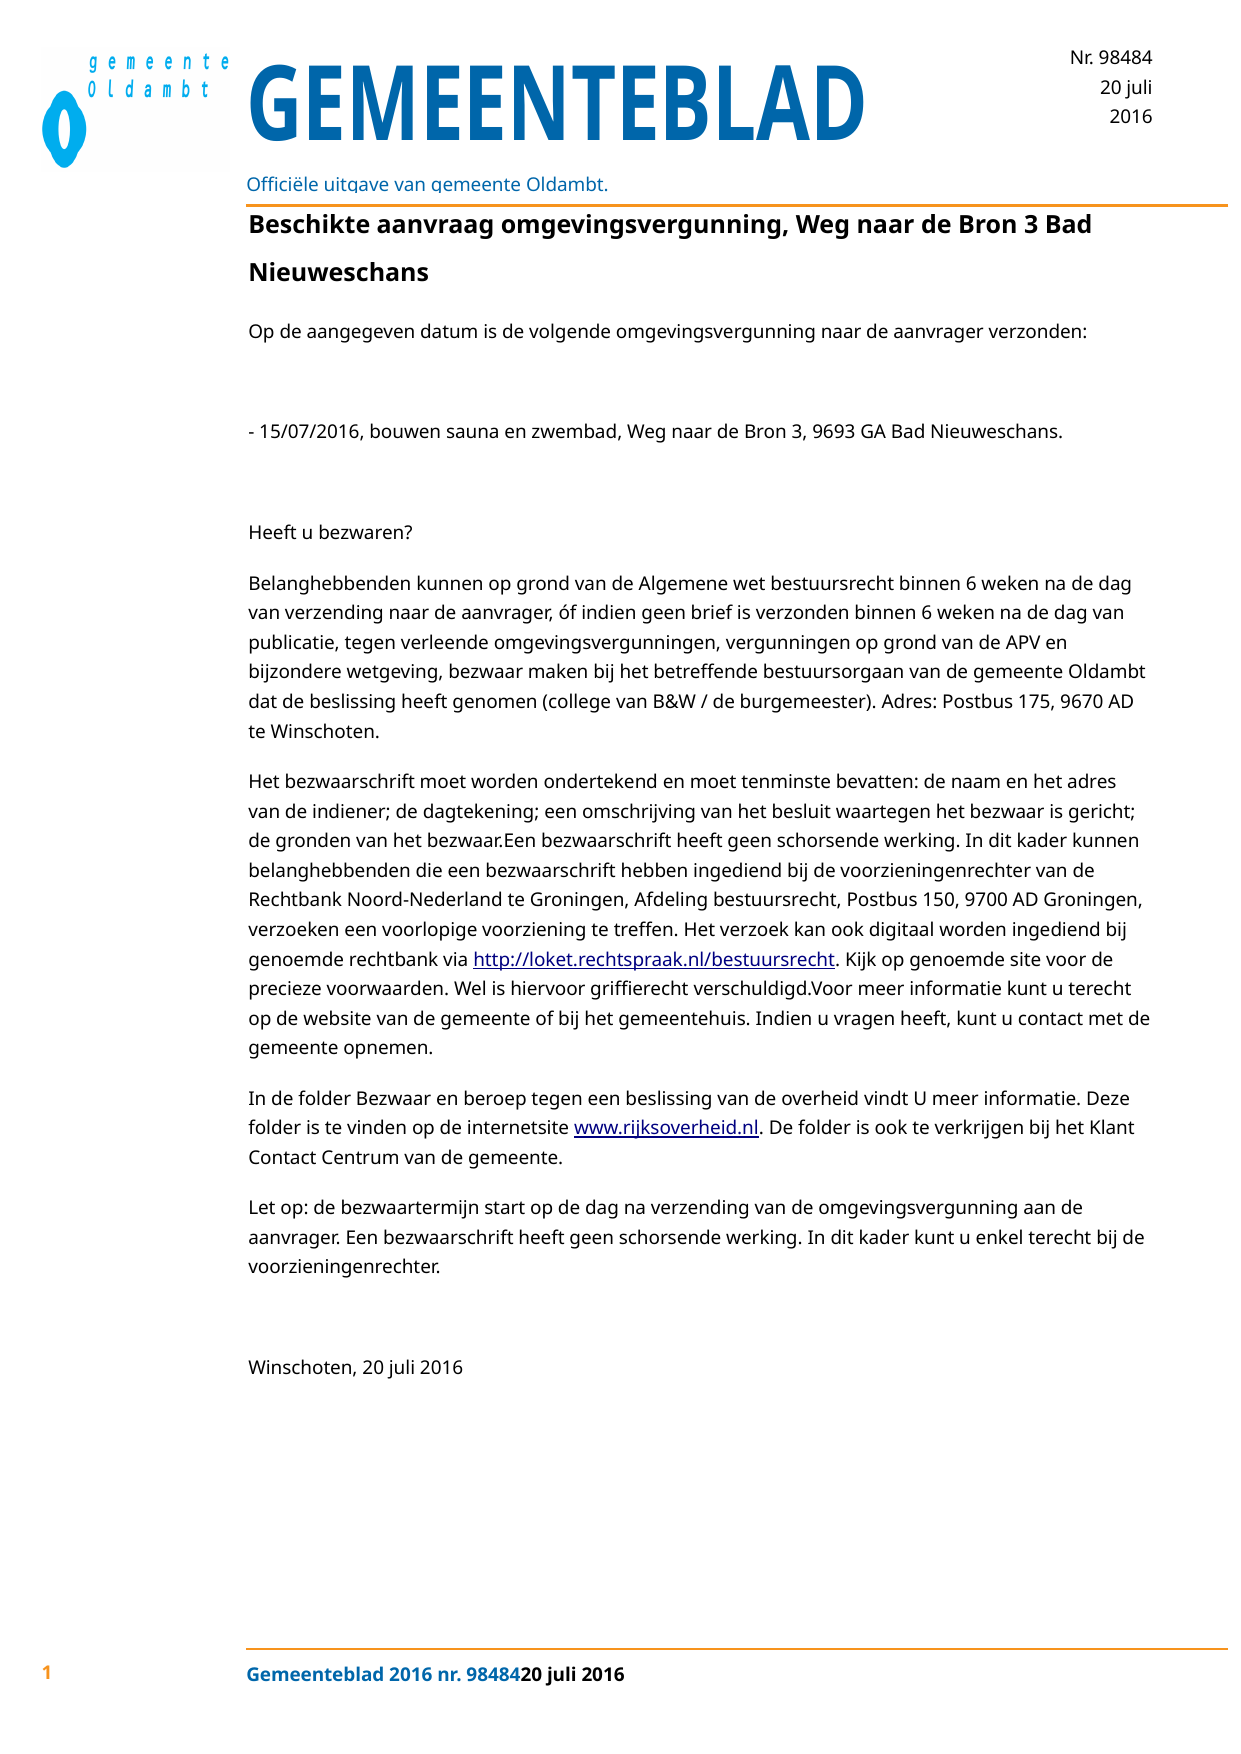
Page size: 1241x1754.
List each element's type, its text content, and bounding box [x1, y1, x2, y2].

text Heeft u bezwaren? [248, 519, 1152, 545]
picture [41, 47, 231, 172]
text Let op: de bezwaartermijn start op de dag na verzending van de omgevingsvergunning aan de aanvrager. Een bezwaarschrift heeft geen schorsende werking. In dit kader kunt u enkel terecht bij de voorzieningenrechter. [248, 1194, 1152, 1279]
text Het bezwaarschrift moet worden ondertekend en moet tenminste bevatten: de naam en het adres van de indiener; de dagtekening; een omschrijving van het besluit waartegen het bezwaar is gericht; de gronden van het bezwaar.Een bezwaarschrift heeft geen schorsende werking. In dit kader kunnen belanghebbenden die een bezwaarschrift hebben ingediend bij de voorzieningenrechter van de Rechtbank Noord-Nederland te Groningen, Afdeling bestuursrecht, Postbus 150, 9700 AD Groningen, verzoeken een voorlopige voorziening te treffen. Het verzoek kan ook digitaal worden ingediend bij genoemde rechtbank via http://loket.rechtspraak.nl/bestuursrecht. Kijk op genoemde site voor de precieze voorwaarden. Wel is hiervoor griffierecht verschuldigd.Voor meer informatie kunt u terecht op de website van de gemeente of bij het gemeentehuis. Indien u vragen heeft, kunt u contact met de gemeente opnemen. [248, 768, 1152, 1060]
text Beschikte aanvraag omgevingsvergunning, Weg naar de Bron 3 Bad Nieuweschans [248, 207, 1152, 288]
text - 15/07/2016, bouwen sauna en zwembad, Weg naar de Bron 3, 9693 GA Bad Nieuweschans. [248, 419, 1152, 444]
text Op de aangegeven datum is de volgende omgevingsvergunning naar de aanvrager verzonden: [248, 318, 1152, 344]
text Belanghebbenden kunnen op grond van de Algemene wet bestuursrecht binnen 6 weken na de dag van verzending naar de aanvrager, óf indien geen brief is verzonden binnen 6 weken na de dag van publicatie, tegen verleende omgevingsvergunningen, vergunningen op grond van de APV en bijzondere wetgeving, bezwaar maken bij het betreffende bestuursorgaan van de gemeente Oldambt dat de beslissing heeft genomen (college van B&W / de burgemeester). Adres: Postbus 175, 9670 AD te Winschoten. [248, 570, 1152, 744]
text In de folder Bezwaar en beroep tegen een beslissing van de overheid vindt U meer informatie. Deze folder is te vinden op de internetsite www.rijksoverheid.nl. De folder is ook te verkrijgen bij het Klant Contact Centrum van de gemeente. [248, 1085, 1152, 1170]
text Winschoten, 20 juli 2016 [248, 1354, 1152, 1380]
